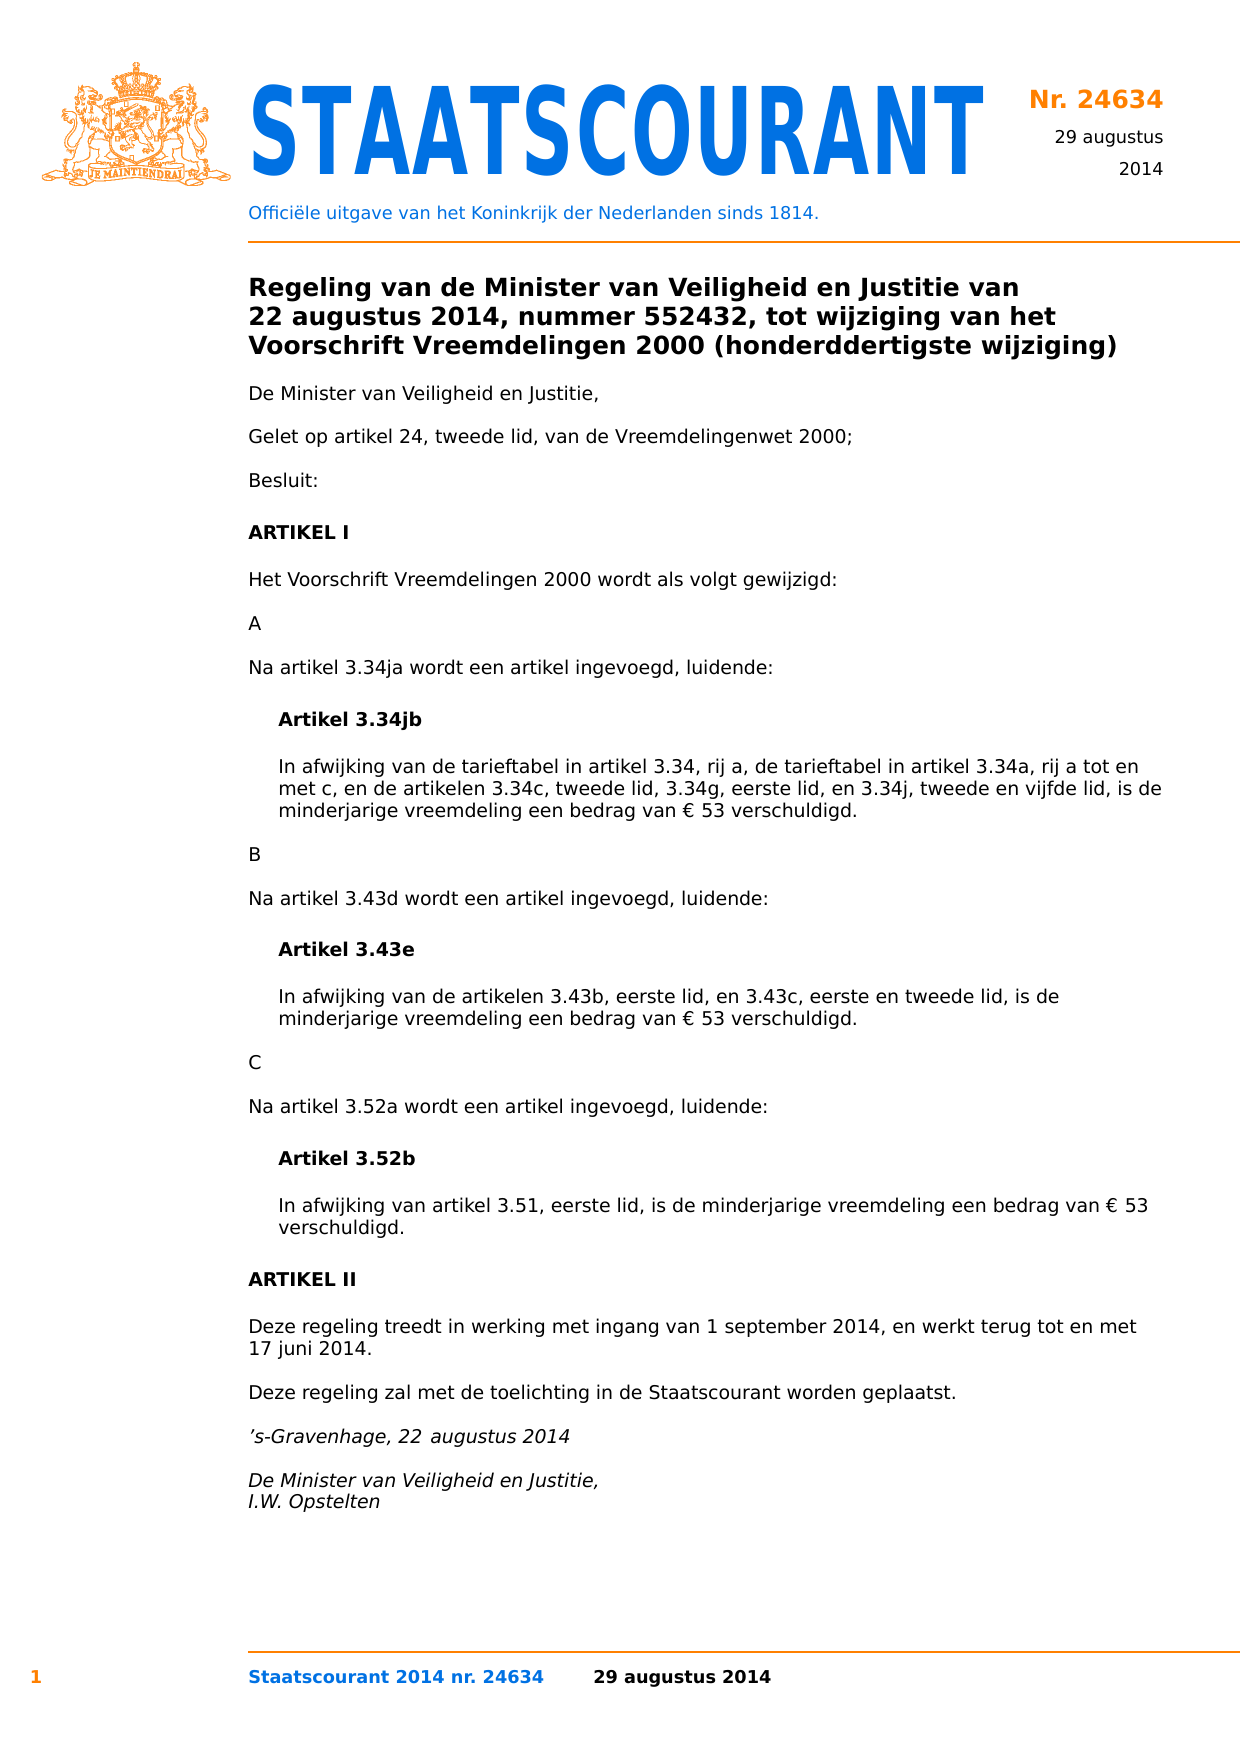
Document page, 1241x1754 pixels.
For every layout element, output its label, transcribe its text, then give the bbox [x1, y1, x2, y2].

text ’s-Gravenhage, 22 augustus 2014 [248, 1426, 1163, 1448]
subtitle Artikel 3.43e [278, 939, 1163, 961]
text In afwijking van artikel 3.51, eerste lid, is de minderjarige vreemdeling een bedrag van € 53 verschuldigd. [278, 1195, 1163, 1239]
text A [248, 613, 1163, 635]
text De Minister van Veiligheid en Justitie, I.W. Opstelten [248, 1469, 1163, 1513]
subtitle ARTIKEL I [248, 522, 1163, 544]
text Het Voorschrift Vreemdelingen 2000 wordt als volgt gewijzigd: [248, 569, 1163, 591]
text Besluit: [248, 470, 1163, 492]
table_header Nr. 24634 [998, 62, 1240, 121]
text Na artikel 3.34ja wordt een artikel ingevoegd, luidende: [248, 657, 1163, 679]
picture [41, 62, 231, 186]
text Deze regeling zal met de toelichting in de Staatscourant worden geplaatst. [248, 1382, 1163, 1404]
table_cell Officiële uitgave van het Koninkrijk der Nederlanden sinds 1814. [248, 203, 1240, 241]
subtitle Artikel 3.34jb [278, 709, 1163, 731]
table_cell 2014 [998, 153, 1240, 203]
table_header [25, 62, 248, 241]
text In afwijking van de artikelen 3.43b, eerste lid, en 3.43c, eerste en tweede lid, is de minderjarige vreemdeling een bedrag van € 53 verschuldigd. [278, 986, 1163, 1030]
text C [248, 1052, 1163, 1074]
table_header STAATSCOURANT [248, 62, 998, 203]
text Na artikel 3.43d wordt een artikel ingevoegd, luidende: [248, 887, 1163, 909]
text Gelet op artikel 24, tweede lid, van de Vreemdelingenwet 2000; [248, 426, 1163, 448]
subtitle Artikel 3.52b [278, 1148, 1163, 1170]
text B [248, 843, 1163, 866]
subtitle ARTIKEL II [248, 1269, 1163, 1291]
subtitle Regeling van de Minister van Veiligheid en Justitie van 22 augustus 2014, nummer 552432, tot wijziging van het Voorschrift Vreemdelingen 2000 (honderddertigste wijziging) [248, 273, 1163, 361]
text Deze regeling treedt in werking met ingang van 1 september 2014, en werkt terug tot en met 17 juni 2014. [248, 1316, 1163, 1360]
text Na artikel 3.52a wordt een artikel ingevoegd, luidende: [248, 1096, 1163, 1118]
text De Minister van Veiligheid en Justitie, [248, 382, 1163, 404]
text In afwijking van de tarieftabel in artikel 3.34, rij a, de tarieftabel in artikel 3.34a, rij a tot en met c, en de artikelen 3.34c, tweede lid, 3.34g, eerste lid, en 3.34j, tweede en vijfde lid, is de minderjarige vreemdeling een bedrag van € 53 verschuldigd. [278, 756, 1163, 822]
table_cell 29 augustus [998, 121, 1240, 153]
